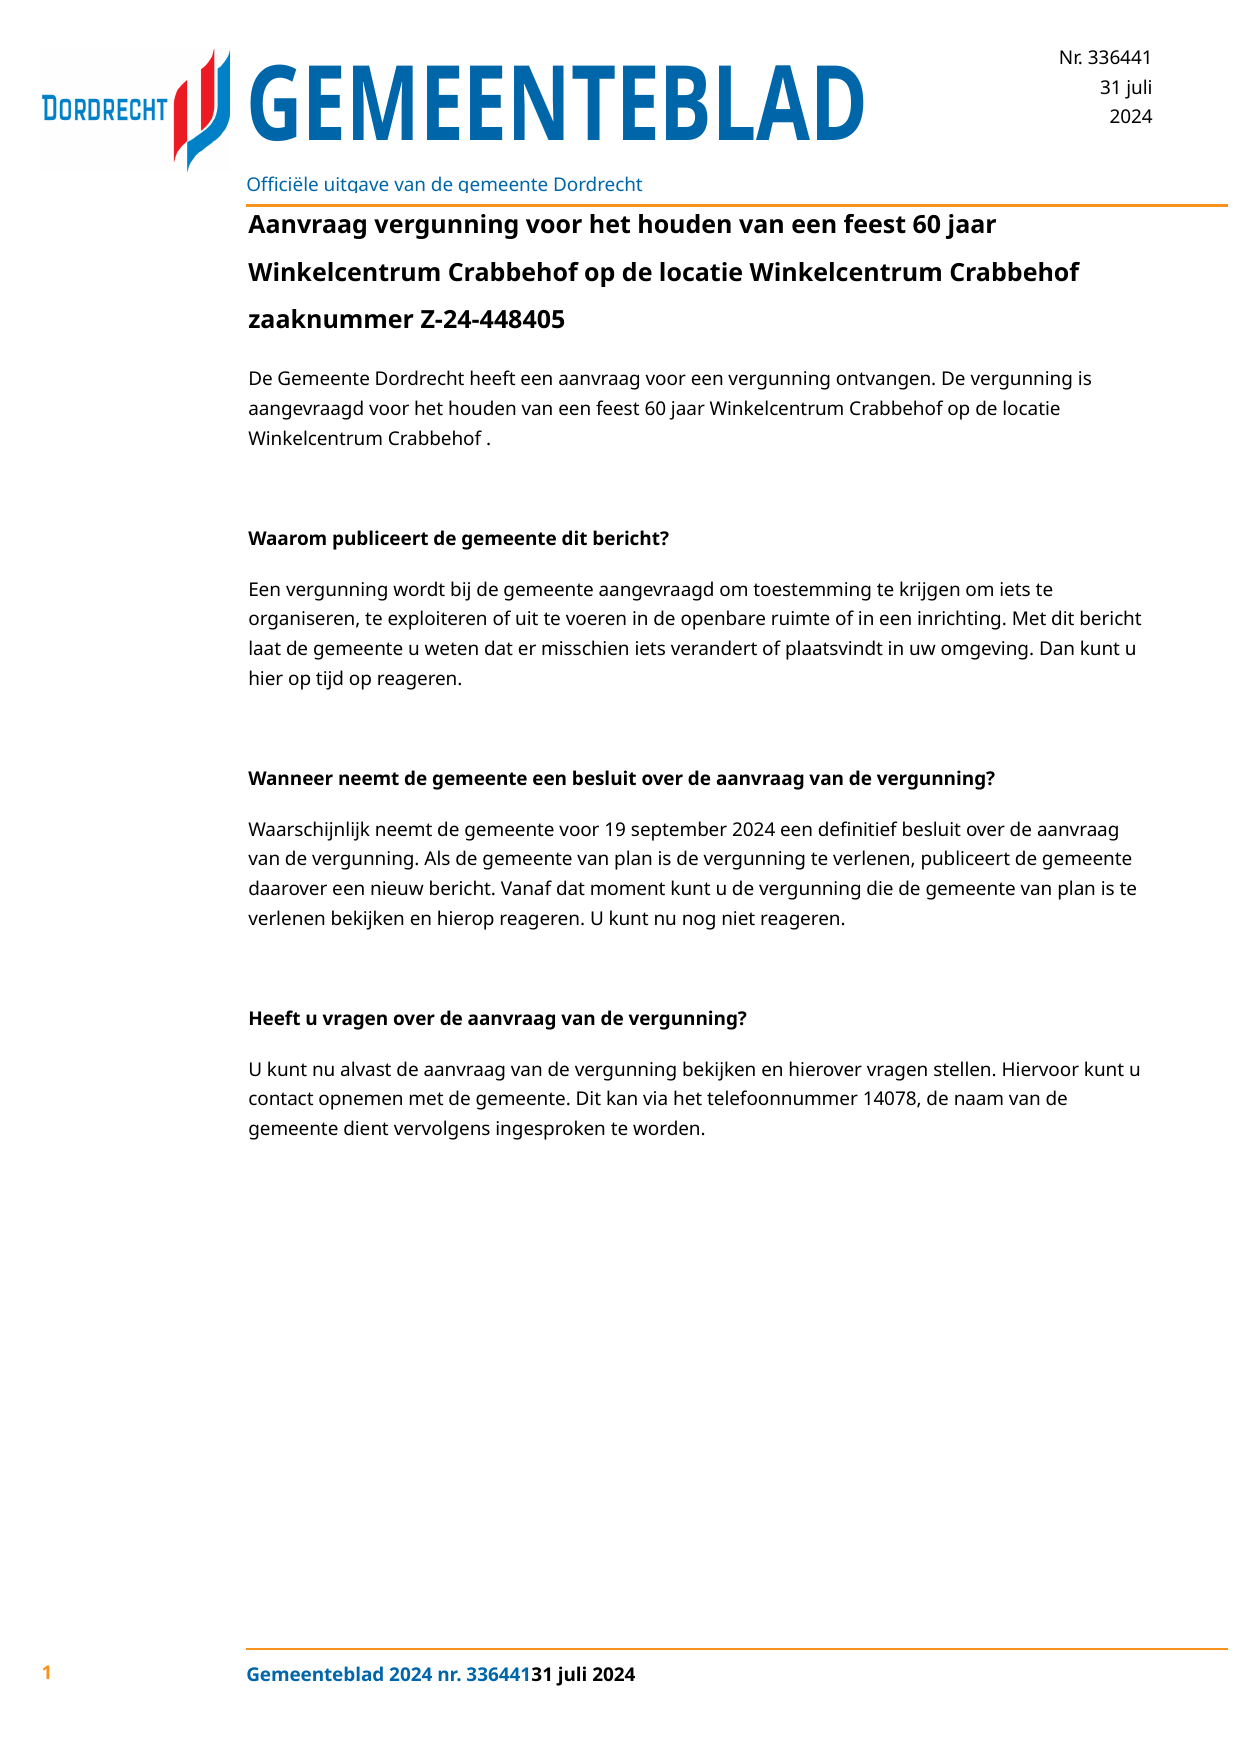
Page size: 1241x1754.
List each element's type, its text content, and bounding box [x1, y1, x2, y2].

text De Gemeente Dordrecht heeft een aanvraag voor een vergunning ontvangen. De vergunning is aangevraagd voor het houden van een feest 60 jaar Winkelcentrum Crabbehof op de locatie Winkelcentrum Crabbehof . [248, 366, 1152, 450]
text Aanvraag vergunning voor het houden van een feest 60 jaar Winkelcentrum Crabbehof op de locatie Winkelcentrum Crabbehof zaaknummer Z-24-448405 [248, 207, 1152, 336]
text Een vergunning wordt bij de gemeente aangevraagd om toestemming te krijgen om iets te organiseren, te exploiteren of uit te voeren in de openbare ruimte of in een inrichting. Met dit bericht laat de gemeente u weten dat er misschien iets verandert of plaatsvindt in uw omgeving. Dan kunt u hier op tijd op reageren. [248, 576, 1152, 690]
text U kunt nu alvast de aanvraag van de vergunning bekijken en hierover vragen stellen. Hiervoor kunt u contact opnemen met de gemeente. Dit kan via het telefoonnummer 14078, de naam van de gemeente dient vervolgens ingesproken te worden. [248, 1056, 1152, 1141]
text Waarschijnlijk neemt de gemeente voor 19 september 2024 een definitief besluit over de aanvraag van de vergunning. Als de gemeente van plan is de vergunning te verlenen, publiceert de gemeente daarover een nieuw bericht. Vanaf dat moment kunt u de vergunning die de gemeente van plan is te verlenen bekijken en hierop reageren. U kunt nu nog niet reageren. [248, 816, 1152, 930]
text Wanneer neemt de gemeente een besluit over de aanvraag van de vergunning? [248, 766, 1152, 791]
text Heeft u vragen over de aanvraag van de vergunning? [248, 1006, 1152, 1031]
picture [41, 47, 231, 172]
text Waarom publiceert de gemeente dit bericht? [248, 526, 1152, 551]
